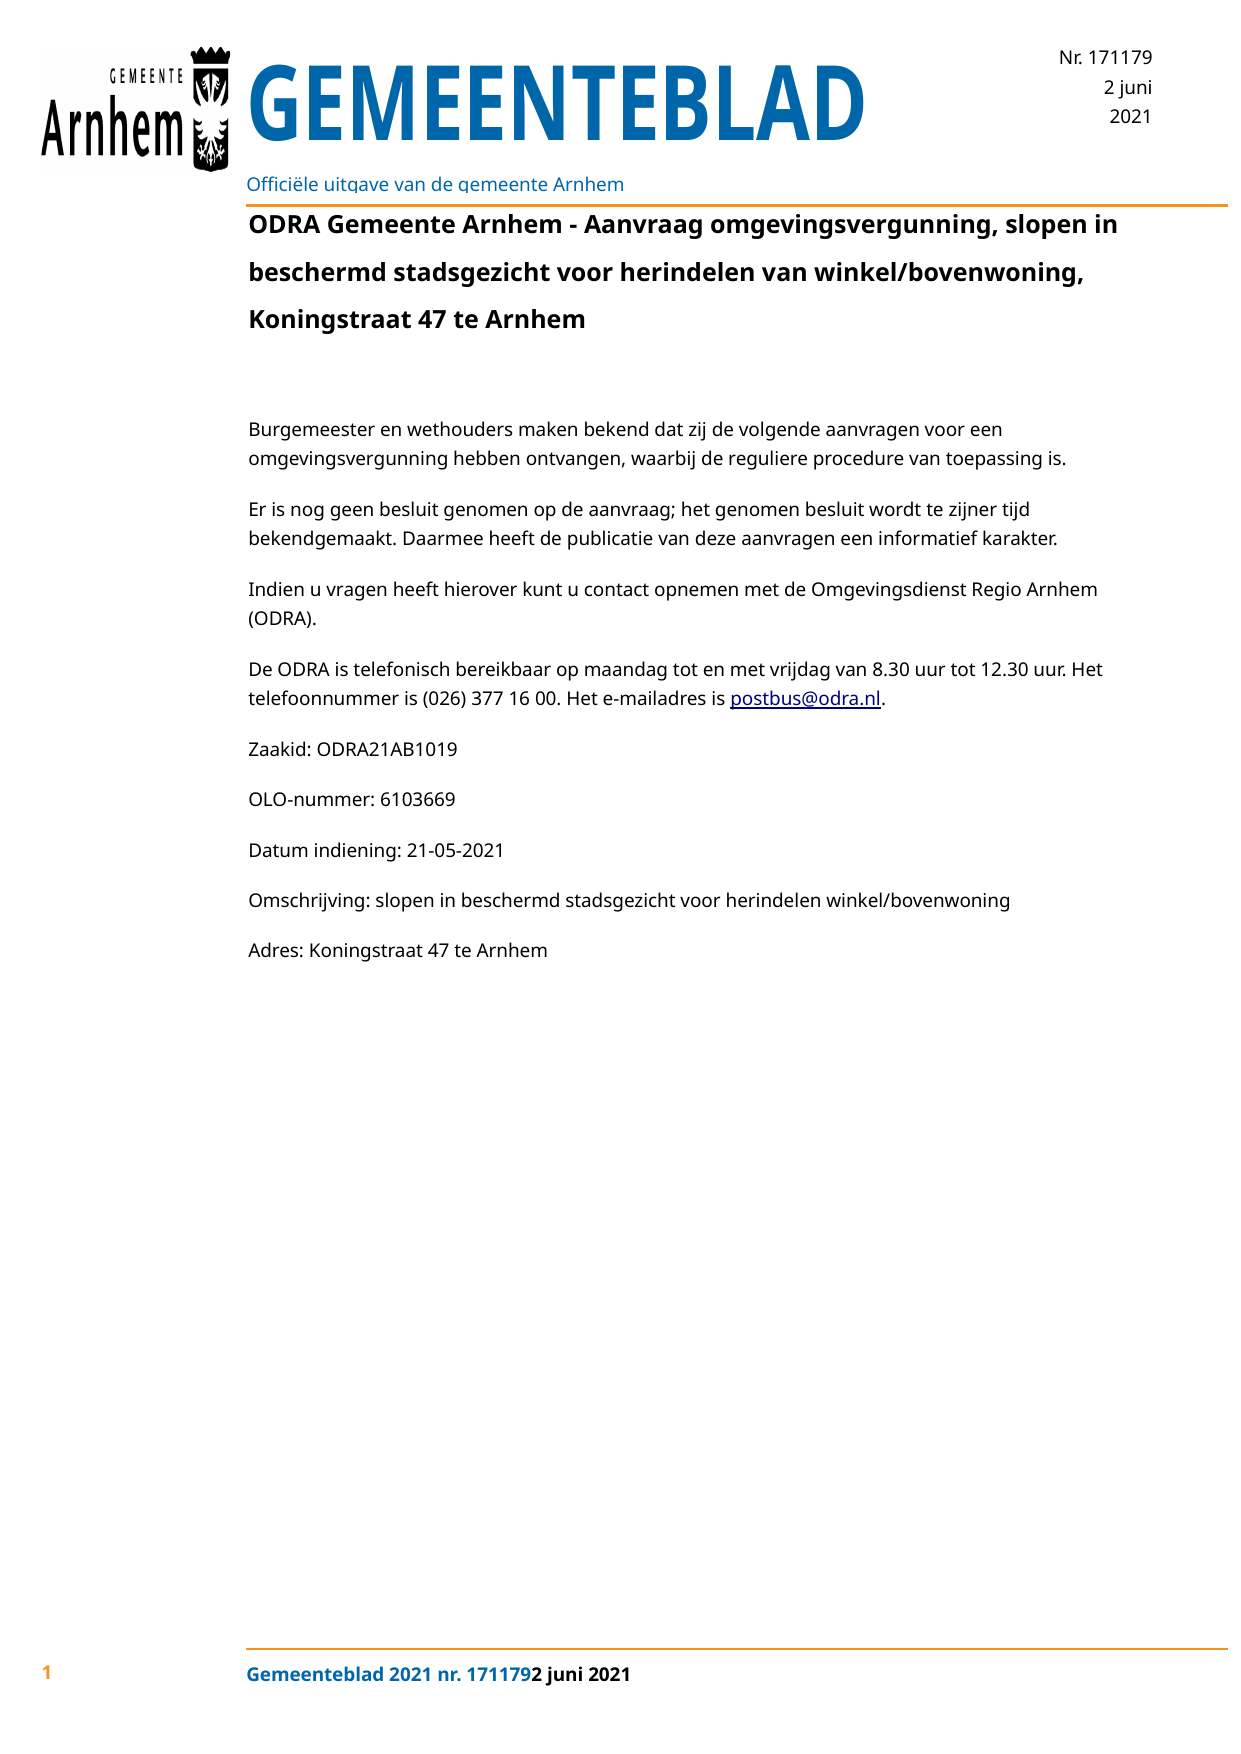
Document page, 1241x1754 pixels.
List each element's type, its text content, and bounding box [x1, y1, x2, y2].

text Adres: Koningstraat 47 te Arnhem [248, 938, 1152, 963]
text OLO-nummer: 6103669 [248, 786, 1152, 812]
text Burgemeester en wethouders maken bekend dat zij de volgende aanvragen voor een omgevingsvergunning hebben ontvangen, waarbij de reguliere procedure van toepassing is. [248, 416, 1152, 471]
text Omschrijving: slopen in beschermd stadsgezicht voor herindelen winkel/bovenwoning [248, 887, 1152, 913]
text Datum indiening: 21-05-2021 [248, 837, 1152, 862]
text Er is nog geen besluit genomen op de aanvraag; het genomen besluit wordt te zijner tijd bekendgemaakt. Daarmee heeft de publicatie van deze aanvragen een informatief karakter. [248, 496, 1152, 551]
text Indien u vragen heeft hierover kunt u contact opnemen met de Omgevingsdienst Regio Arnhem (ODRA). [248, 576, 1152, 631]
text ODRA Gemeente Arnhem - Aanvraag omgevingsvergunning, slopen in beschermd stadsgezicht voor herindelen van winkel/bovenwoning, Koningstraat 47 te Arnhem [248, 207, 1152, 336]
picture [41, 47, 231, 172]
text De ODRA is telefonisch bereikbaar op maandag tot en met vrijdag van 8.30 uur tot 12.30 uur. Het telefoonnummer is (026) 377 16 00. Het e-mailadres is postbus@odra.nl. [248, 656, 1152, 711]
text Zaakid: ODRA21AB1019 [248, 736, 1152, 762]
